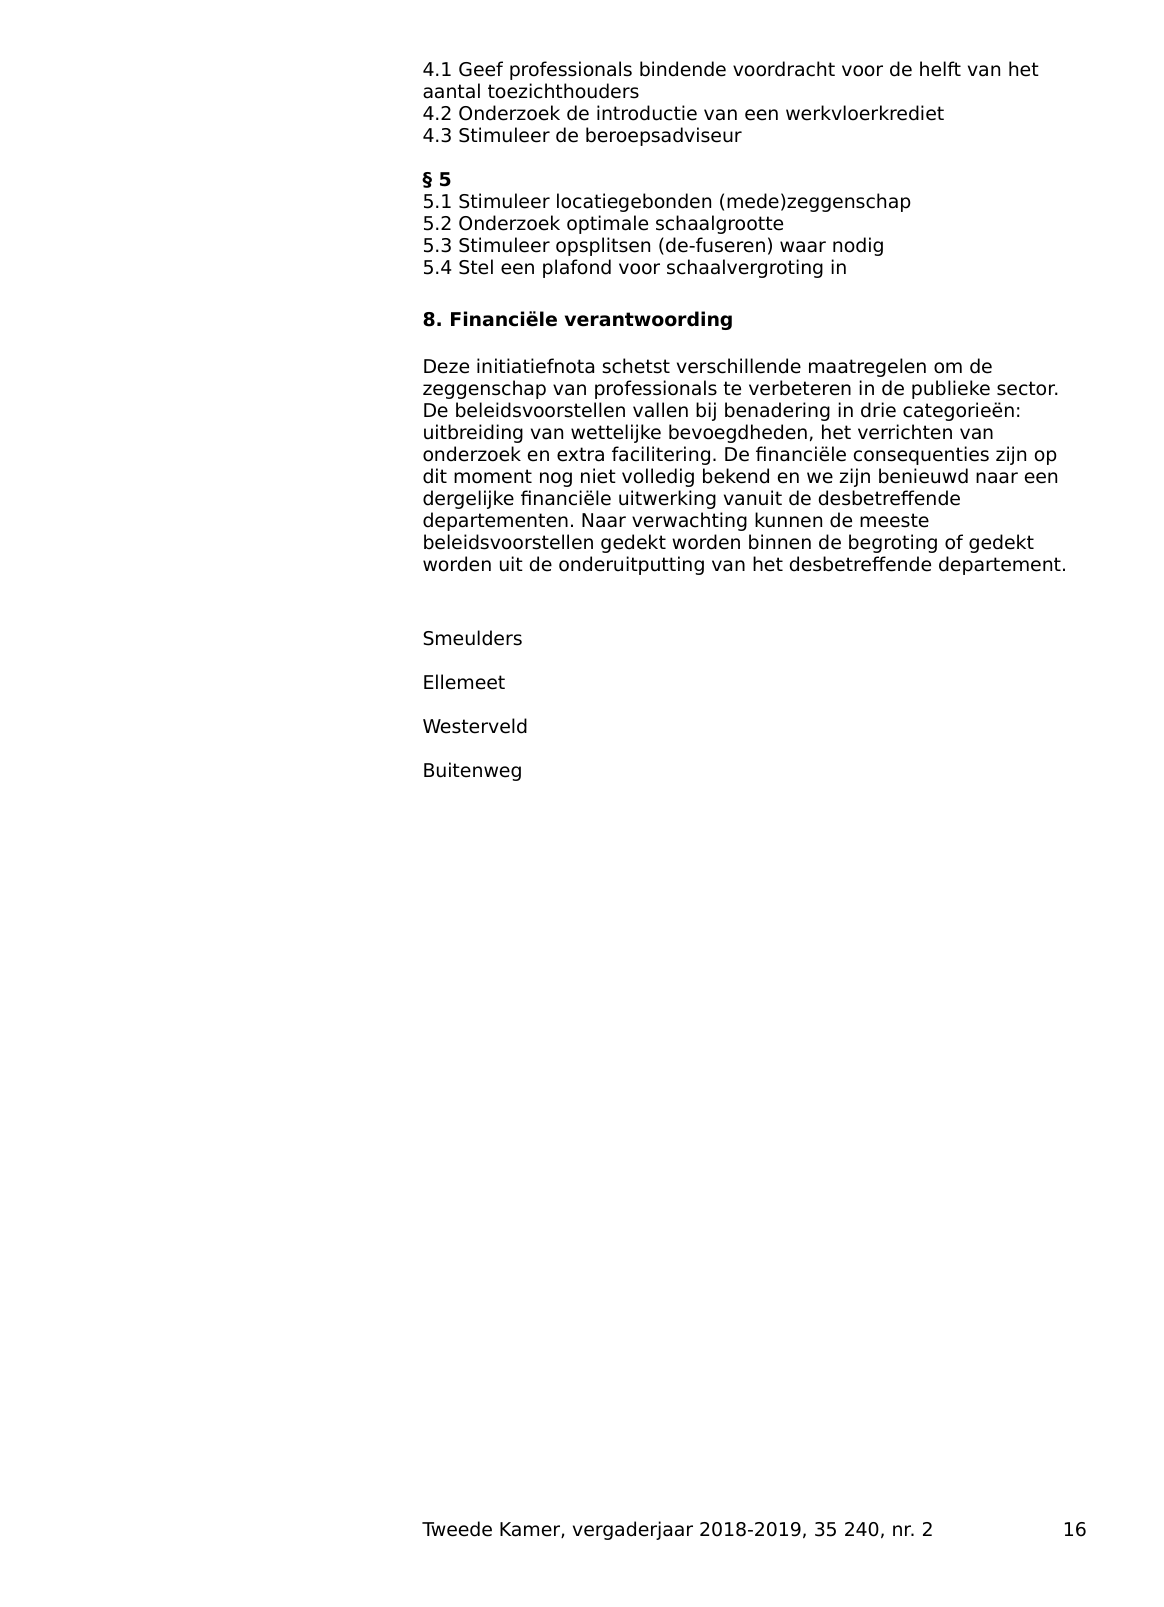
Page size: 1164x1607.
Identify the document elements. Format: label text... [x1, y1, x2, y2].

text § 5 [422, 169, 1087, 191]
text Deze initiatiefnota schetst verschillende maatregelen om de zeggenschap van professionals te verbeteren in de publieke sector. De beleidsvoorstellen vallen bij benadering in drie categorieën: uitbreiding van wettelijke bevoegdheden, het verrichten van onderzoek en extra facilitering. De financiële consequenties zijn op dit moment nog niet volledig bekend en we zijn benieuwd naar een dergelijke financiële uitwerking vanuit de desbetreffende departementen. Naar verwachting kunnen de meeste beleidsvoorstellen gedekt worden binnen de begroting of gedekt worden uit de onderuitputting van het desbetreffende departement. [422, 356, 1087, 576]
text 5.4 Stel een plafond voor schaalvergroting in [422, 257, 1087, 279]
text 4.3 Stimuleer de beroepsadviseur [422, 125, 1087, 147]
text 5.3 Stimuleer opsplitsen (de-fuseren) waar nodig [422, 235, 1087, 257]
subtitle 8. Financiële verantwoording [422, 309, 1087, 331]
text 4.1 Geef professionals bindende voordracht voor de helft van het aantal toezichthouders [422, 59, 1087, 103]
text 5.1 Stimuleer locatiegebonden (mede)zeggenschap [422, 191, 1087, 213]
text 5.2 Onderzoek optimale schaalgrootte [422, 213, 1087, 235]
text Smeulders Ellemeet Westerveld Buitenweg [422, 606, 1087, 782]
text 4.2 Onderzoek de introductie van een werkvloerkrediet [422, 103, 1087, 125]
